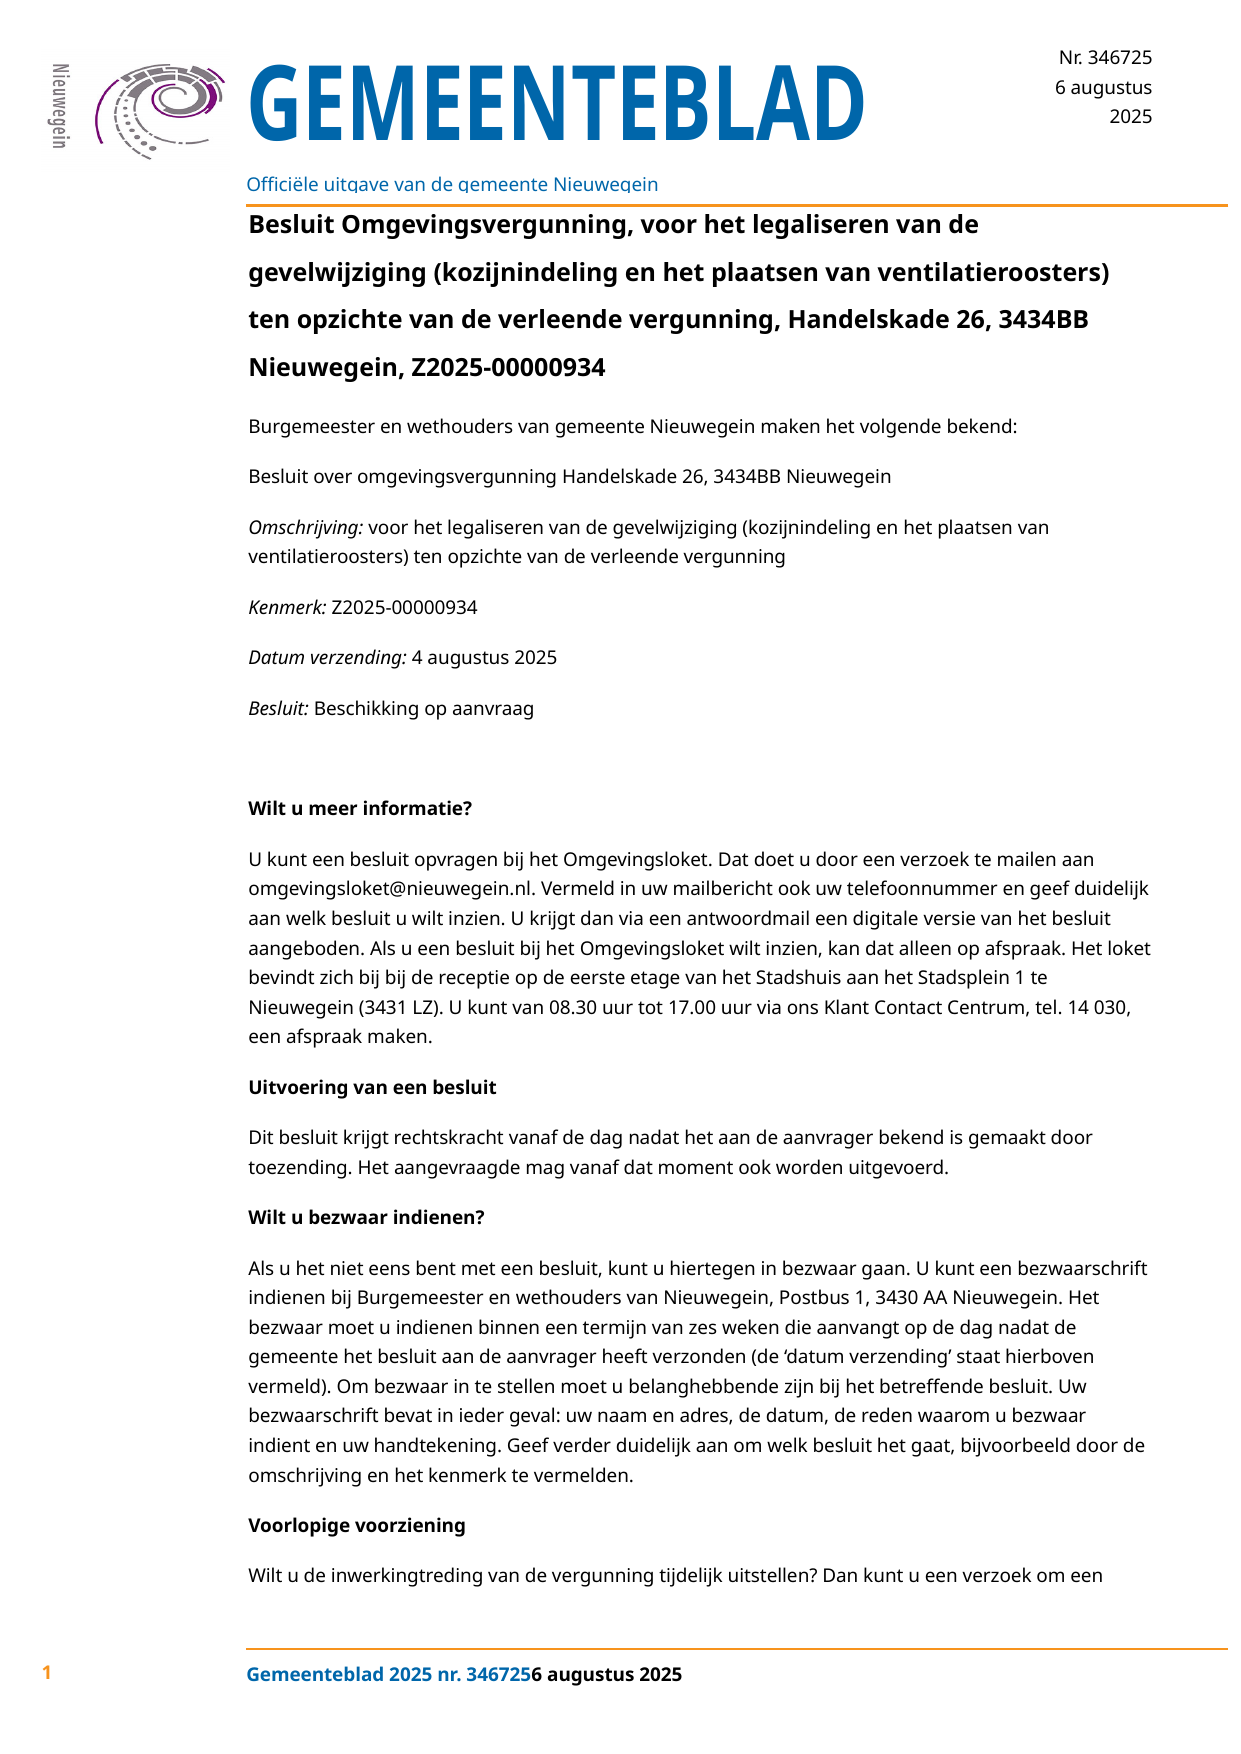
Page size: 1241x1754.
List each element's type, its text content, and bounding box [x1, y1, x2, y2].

text Besluit Omgevingsvergunning, voor het legaliseren van de gevelwijziging (kozijnindeling en het plaatsen van ventilatieroosters) ten opzichte van de verleende vergunning, Handelskade 26, 3434BB Nieuwegein, Z2025-00000934 [248, 207, 1152, 384]
text Wilt u de inwerkingtreding van de vergunning tijdelijk uitstellen? Dan kunt u een verzoek om een [248, 1563, 1152, 1588]
text Voorlopige voorziening [248, 1512, 1152, 1538]
text Datum verzending: 4 augustus 2025 [248, 644, 1152, 670]
text Wilt u bezwaar indienen? [248, 1204, 1152, 1230]
text Besluit over omgevingsvergunning Handelskade 26, 3434BB Nieuwegein [248, 463, 1152, 489]
text Omschrijving: voor het legaliseren van de gevelwijziging (kozijnindeling en het plaatsen van ventilatieroosters) ten opzichte van de verleende vergunning [248, 514, 1152, 569]
text Burgemeester en wethouders van gemeente Nieuwegein maken het volgende bekend: [248, 413, 1152, 439]
text Kenmerk: Z2025-00000934 [248, 594, 1152, 620]
text Wilt u meer informatie? [248, 796, 1152, 821]
text Uitvoering van een besluit [248, 1074, 1152, 1100]
text Als u het niet eens bent met een besluit, kunt u hiertegen in bezwaar gaan. U kunt een bezwaarschrift indienen bij Burgemeester en wethouders van Nieuwegein, Postbus 1, 3430 AA Nieuwegein. Het bezwaar moet u indienen binnen een termijn van zes weken die aanvangt op de dag nadat de gemeente het besluit aan de aanvrager heeft verzonden (de ‘datum verzending’ staat hierboven vermeld). Om bezwaar in te stellen moet u belanghebbende zijn bij het betreffende besluit. Uw bezwaarschrift bevat in ieder geval: uw naam en adres, de datum, de reden waarom u bezwaar indient en uw handtekening. Geef verder duidelijk aan om welk besluit het gaat, bijvoorbeeld door de omschrijving en het kenmerk te vermelden. [248, 1255, 1152, 1488]
picture [41, 47, 231, 172]
text U kunt een besluit opvragen bij het Omgevingsloket. Dat doet u door een verzoek te mailen aan omgevingsloket@nieuwegein.nl. Vermeld in uw mailbericht ook uw telefoonnummer en geef duidelijk aan welk besluit u wilt inzien. U krijgt dan via een antwoordmail een digitale versie van het besluit aangeboden. Als u een besluit bij het Omgevingsloket wilt inzien, kan dat alleen op afspraak. Het loket bevindt zich bij bij de receptie op de eerste etage van het Stadshuis aan het Stadsplein 1 te Nieuwegein (3431 LZ). U kunt van 08.30 uur tot 17.00 uur via ons Klant Contact Centrum, tel. 14 030, een afspraak maken. [248, 846, 1152, 1049]
text Dit besluit krijgt rechtskracht vanaf de dag nadat het aan de aanvrager bekend is gemaakt door toezending. Het aangevraagde mag vanaf dat moment ook worden uitgevoerd. [248, 1124, 1152, 1180]
text Besluit: Beschikking op aanvraag [248, 695, 1152, 721]
